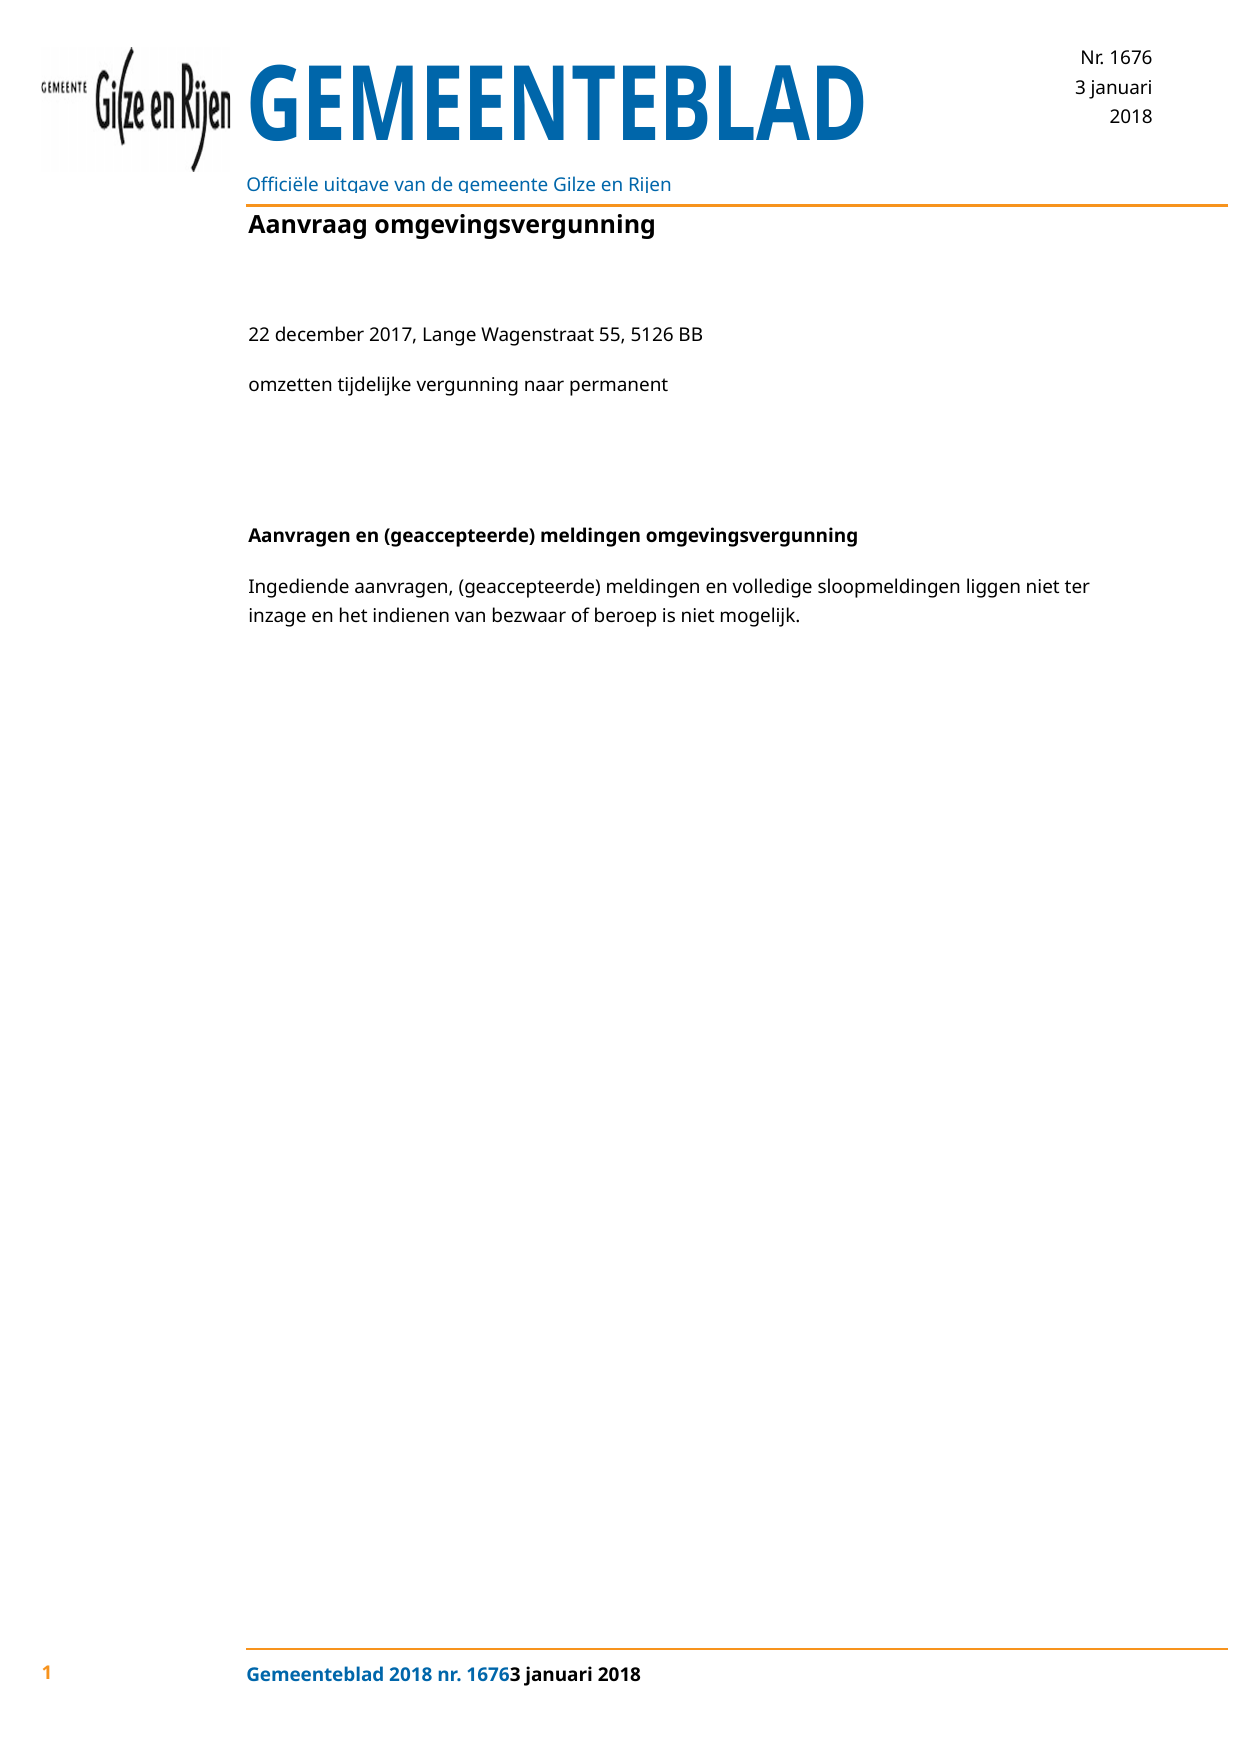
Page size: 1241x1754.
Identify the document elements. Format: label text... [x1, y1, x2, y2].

text omzetten tijdelijke vergunning naar permanent [248, 371, 1152, 397]
picture [41, 47, 231, 172]
text Aanvragen en (geaccepteerde) meldingen omgevingsvergunning [248, 522, 1152, 548]
text 22 december 2017, Lange Wagenstraat 55, 5126 BB [248, 321, 1152, 346]
text Ingediende aanvragen, (geaccepteerde) meldingen en volledige sloopmeldingen liggen niet ter inzage en het indienen van bezwaar of beroep is niet mogelijk. [248, 573, 1152, 628]
text Aanvraag omgevingsvergunning [248, 207, 1152, 241]
